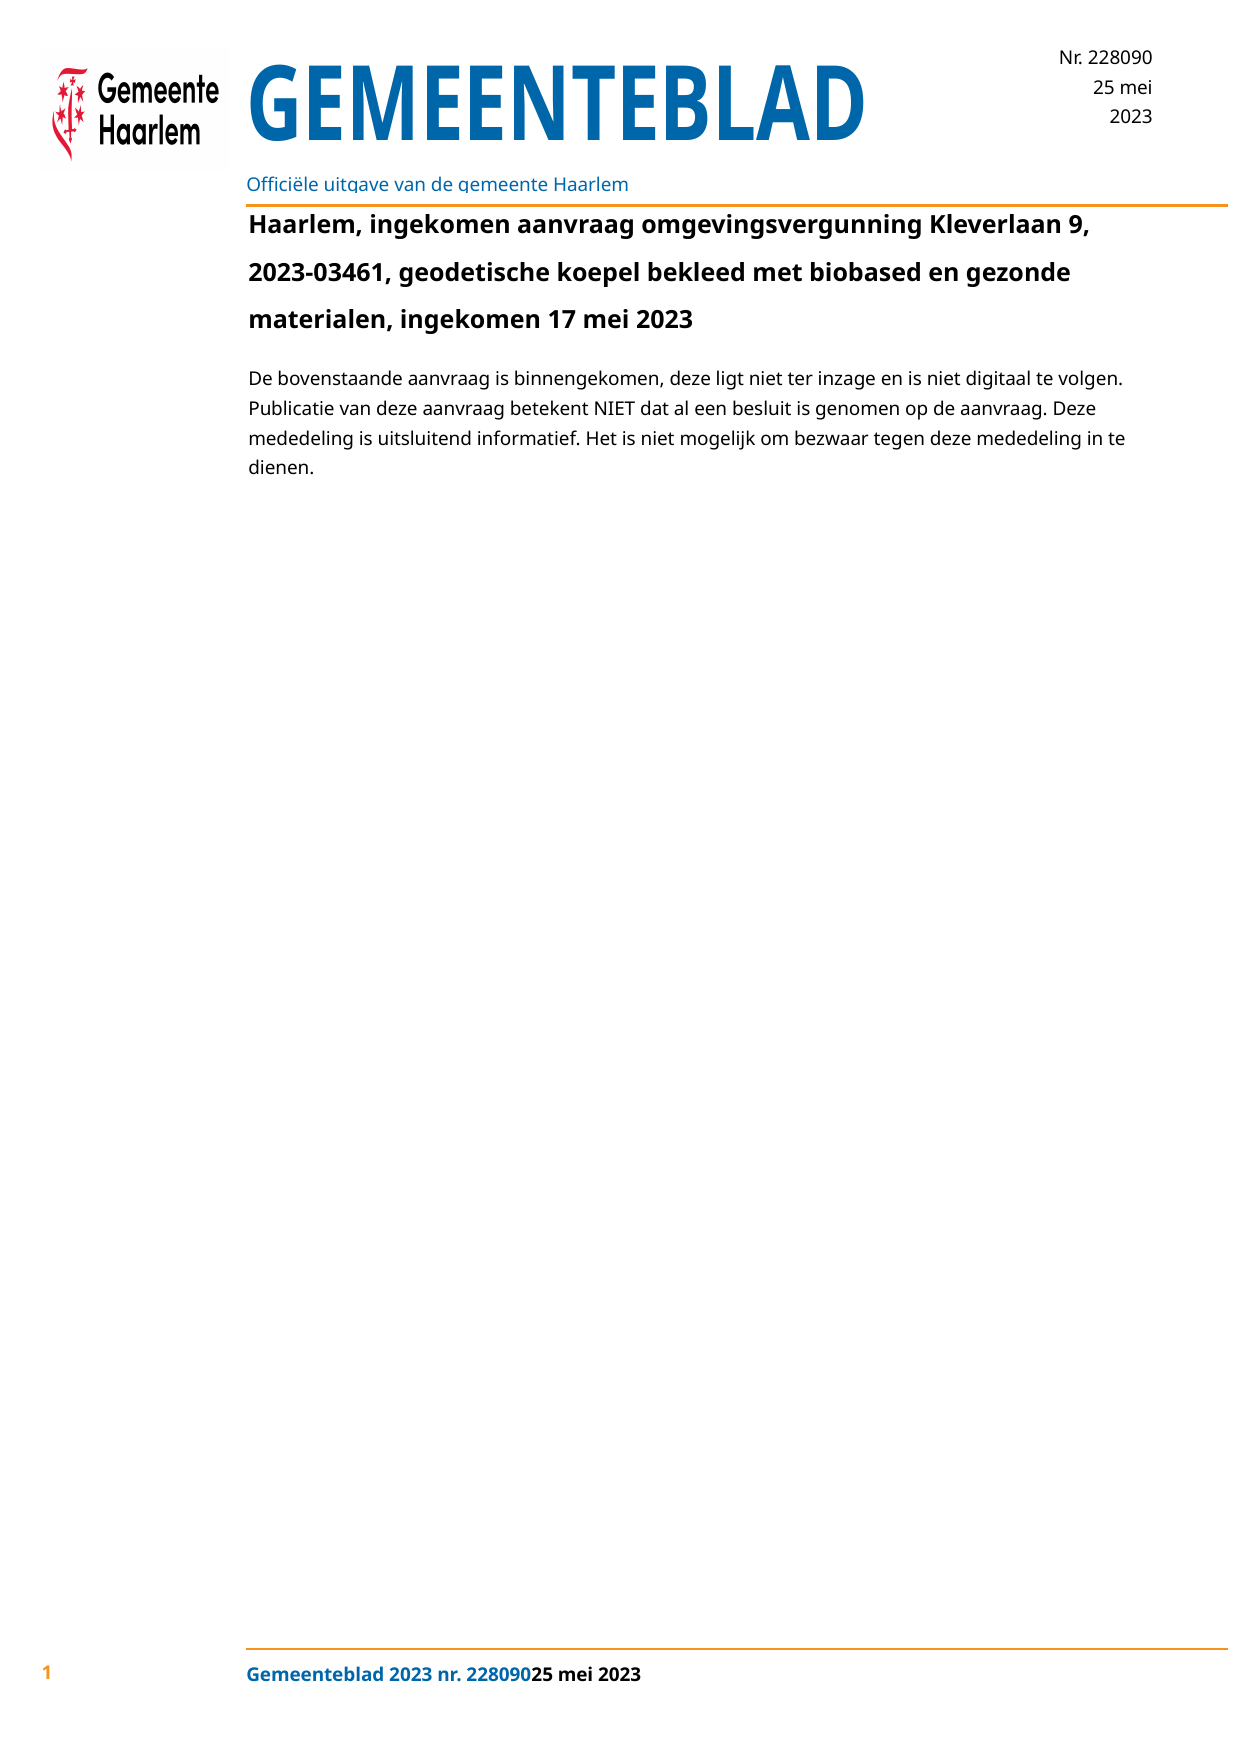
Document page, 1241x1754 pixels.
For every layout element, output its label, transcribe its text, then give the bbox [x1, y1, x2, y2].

text Haarlem, ingekomen aanvraag omgevingsvergunning Kleverlaan 9, 2023-03461, geodetische koepel bekleed met biobased en gezonde materialen, ingekomen 17 mei 2023 [248, 207, 1152, 336]
picture [41, 47, 231, 172]
text De bovenstaande aanvraag is binnengekomen, deze ligt niet ter inzage en is niet digitaal te volgen. Publicatie van deze aanvraag betekent NIET dat al een besluit is genomen op de aanvraag. Deze mededeling is uitsluitend informatief. Het is niet mogelijk om bezwaar tegen deze mededeling in te dienen. [248, 366, 1152, 480]
